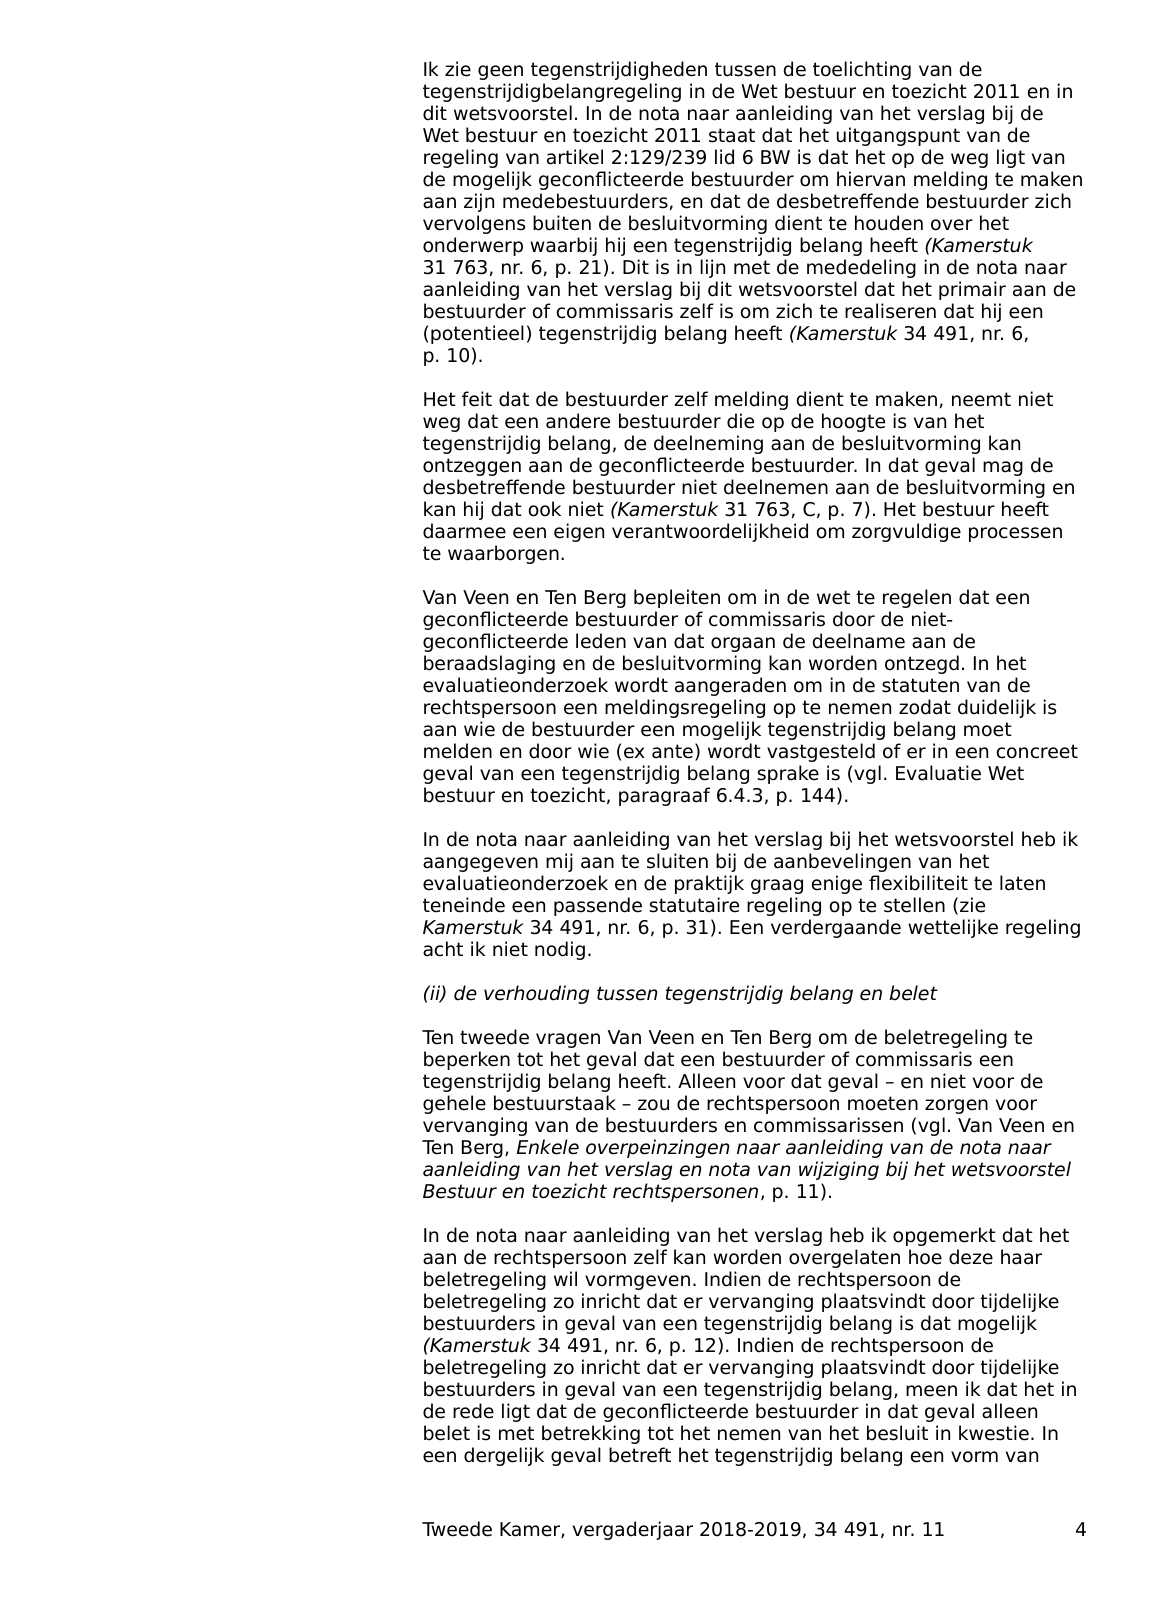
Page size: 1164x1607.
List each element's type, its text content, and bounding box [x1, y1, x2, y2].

text Het feit dat de bestuurder zelf melding dient te maken, neemt niet weg dat een andere bestuurder die op de hoogte is van het tegenstrijdig belang, de deelneming aan de besluitvorming kan ontzeggen aan de geconflicteerde bestuurder. In dat geval mag de desbetreffende bestuurder niet deelnemen aan de besluitvorming en kan hij dat ook niet (Kamerstuk 31 763, C, p. 7). Het bestuur heeft daarmee een eigen verantwoordelijkheid om zorgvuldige processen te waarborgen. [422, 389, 1087, 565]
text In de nota naar aanleiding van het verslag bij het wetsvoorstel heb ik aangegeven mij aan te sluiten bij de aanbevelingen van het evaluatieonderzoek en de praktijk graag enige flexibiliteit te laten teneinde een passende statutaire regeling op te stellen (zie Kamerstuk 34 491, nr. 6, p. 31). Een verdergaande wettelijke regeling acht ik niet nodig. [422, 829, 1087, 961]
text Van Veen en Ten Berg bepleiten om in de wet te regelen dat een geconflicteerde bestuurder of commissaris door de niet-geconflicteerde leden van dat orgaan de deelname aan de beraadslaging en de besluitvorming kan worden ontzegd. In het evaluatieonderzoek wordt aangeraden om in de statuten van de rechtspersoon een meldingsregeling op te nemen zodat duidelijk is aan wie de bestuurder een mogelijk tegenstrijdig belang moet melden en door wie (ex ante) wordt vastgesteld of er in een concreet geval van een tegenstrijdig belang sprake is (vgl. Evaluatie Wet bestuur en toezicht, paragraaf 6.4.3, p. 144). [422, 587, 1087, 807]
text Ten tweede vragen Van Veen en Ten Berg om de beletregeling te beperken tot het geval dat een bestuurder of commissaris een tegenstrijdig belang heeft. Alleen voor dat geval – en niet voor de gehele bestuurstaak – zou de rechtspersoon moeten zorgen voor vervanging van de bestuurders en commissarissen (vgl. Van Veen en Ten Berg, Enkele overpeinzingen naar aanleiding van de nota naar aanleiding van het verslag en nota van wijziging bij het wetsvoorstel Bestuur en toezicht rechtspersonen, p. 11). [422, 1027, 1087, 1203]
text Ik zie geen tegenstrijdigheden tussen de toelichting van de tegenstrijdigbelangregeling in de Wet bestuur en toezicht 2011 en in dit wetsvoorstel. In de nota naar aanleiding van het verslag bij de Wet bestuur en toezicht 2011 staat dat het uitgangspunt van de regeling van artikel 2:129/239 lid 6 BW is dat het op de weg ligt van de mogelijk geconflicteerde bestuurder om hiervan melding te maken aan zijn medebestuurders, en dat de desbetreffende bestuurder zich vervolgens buiten de besluitvorming dient te houden over het onderwerp waarbij hij een tegenstrijdig belang heeft (Kamerstuk 31 763, nr. 6, p. 21). Dit is in lijn met de mededeling in de nota naar aanleiding van het verslag bij dit wetsvoorstel dat het primair aan de bestuurder of commissaris zelf is om zich te realiseren dat hij een (potentieel) tegenstrijdig belang heeft (Kamerstuk 34 491, nr. 6, p. 10). [422, 59, 1087, 367]
subtitle (ii) de verhouding tussen tegenstrijdig belang en belet [422, 983, 1087, 1005]
text In de nota naar aanleiding van het verslag heb ik opgemerkt dat het aan de rechtspersoon zelf kan worden overgelaten hoe deze haar beletregeling wil vormgeven. Indien de rechtspersoon de beletregeling zo inricht dat er vervanging plaatsvindt door tijdelijke bestuurders in geval van een tegenstrijdig belang is dat mogelijk (Kamerstuk 34 491, nr. 6, p. 12). Indien de rechtspersoon de beletregeling zo inricht dat er vervanging plaatsvindt door tijdelijke bestuurders in geval van een tegenstrijdig belang, meen ik dat het in de rede ligt dat de geconflicteerde bestuurder in dat geval alleen belet is met betrekking tot het nemen van het besluit in kwestie. In een dergelijk geval betreft het tegenstrijdig belang een vorm van [422, 1225, 1087, 1467]
